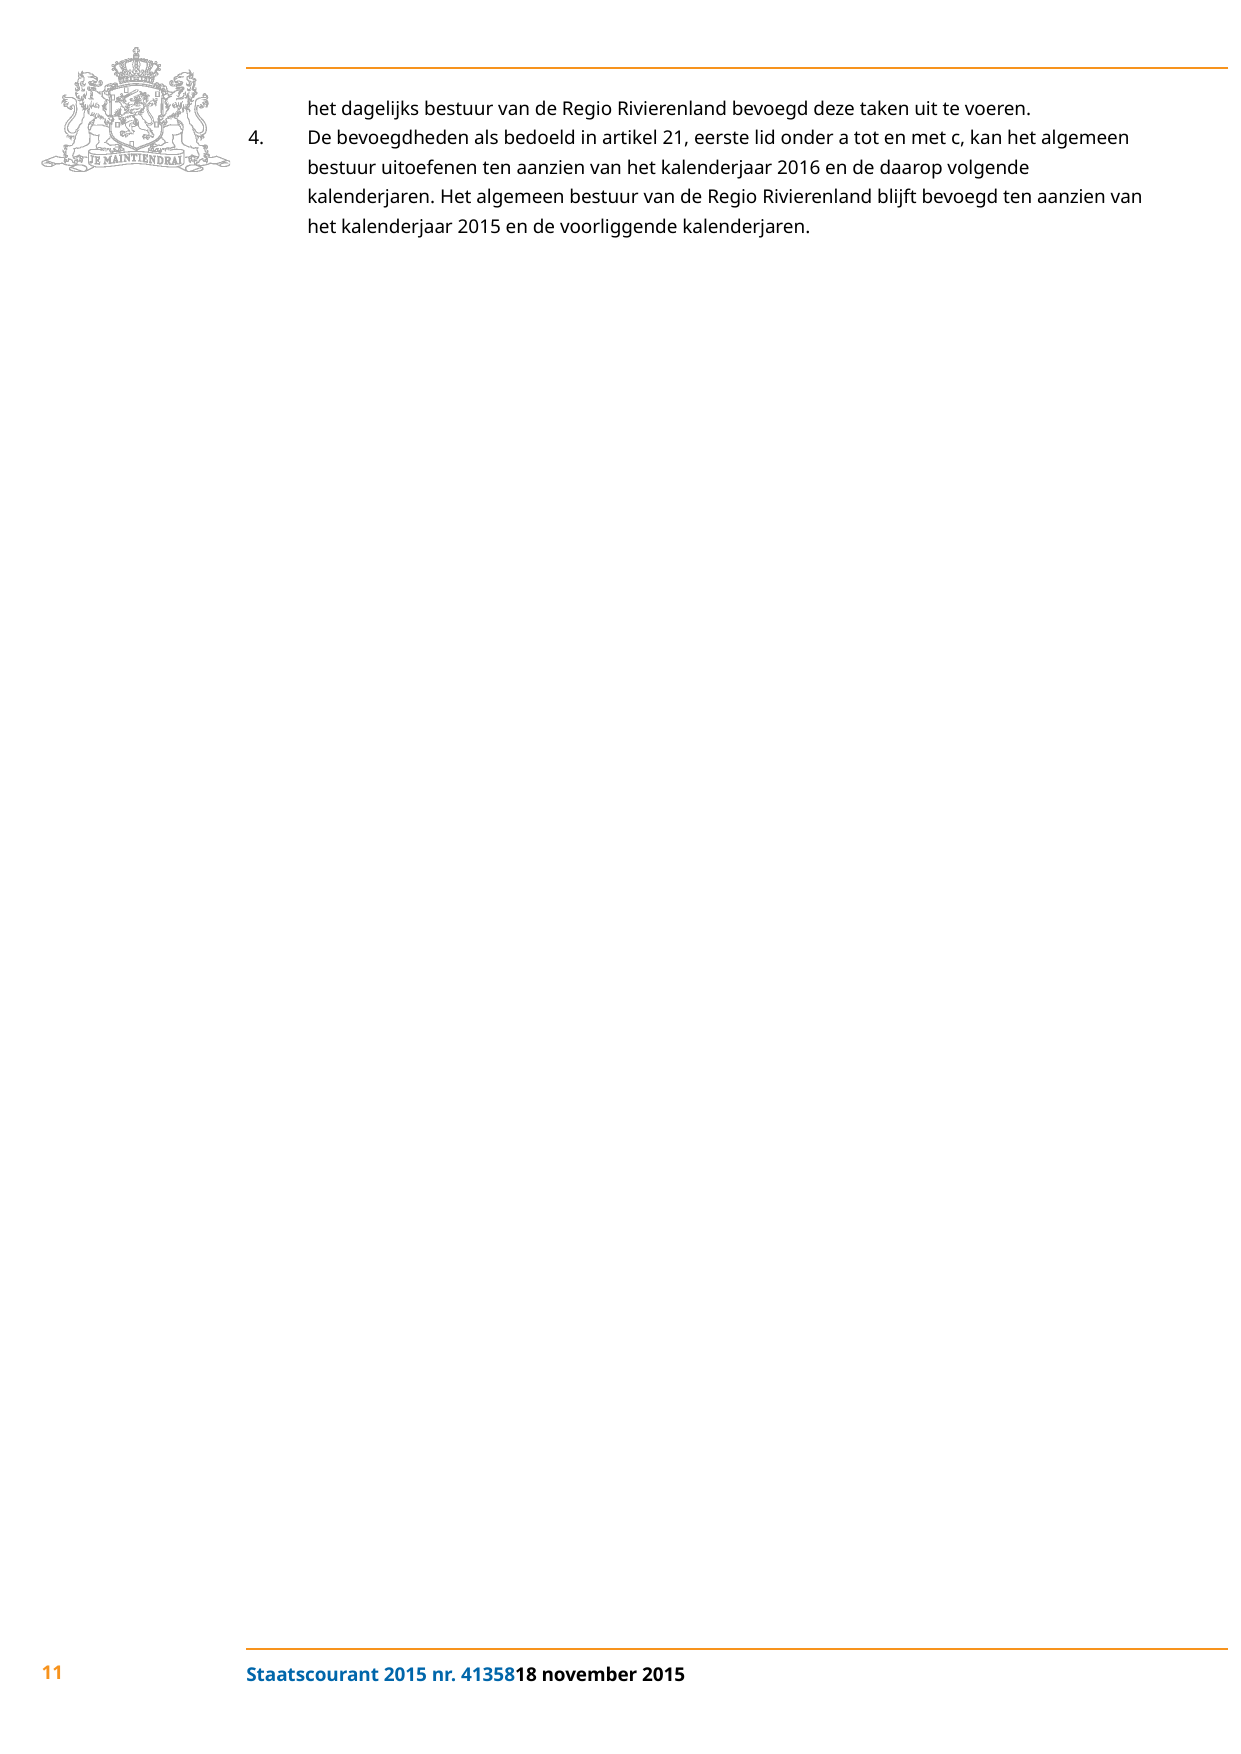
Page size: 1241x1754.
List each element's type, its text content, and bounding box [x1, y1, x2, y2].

list De bevoegdheden als bedoeld in artikel 21, eerste lid onder a tot en met c, kan het algemeen bestuur uitoefenen ten aanzien van het kalenderjaar 2016 en de daarop volgende kalenderjaren. Het algemeen bestuur van de Regio Rivierenland blijft bevoegd ten aanzien van het kalenderjaar 2015 en de voorliggende kalenderjaren. [248, 124, 1152, 239]
picture [41, 47, 231, 172]
list het dagelijks bestuur van de Regio Rivierenland bevoegd deze taken uit te voeren. [248, 95, 1152, 121]
